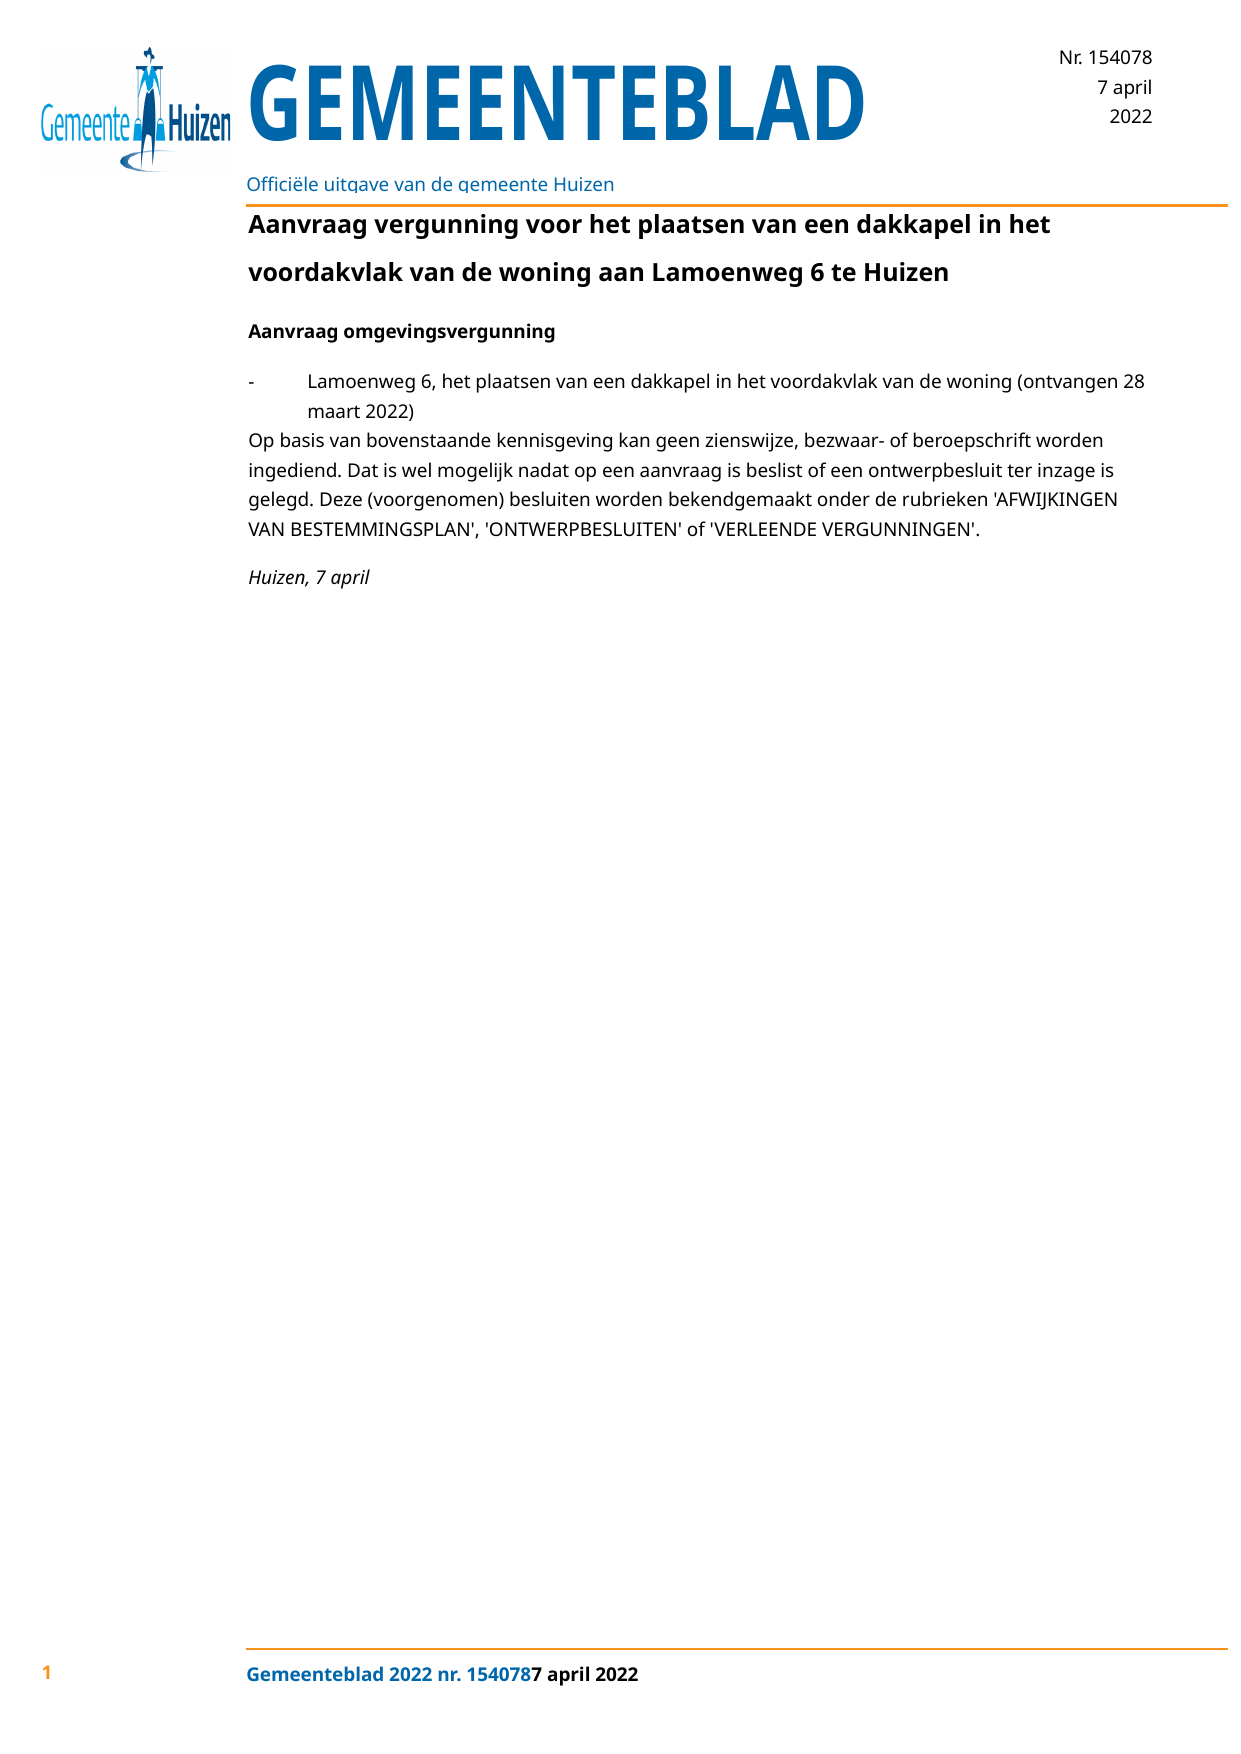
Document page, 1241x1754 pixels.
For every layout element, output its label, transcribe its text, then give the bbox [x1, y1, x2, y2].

text Aanvraag omgevingsvergunning [248, 318, 1152, 344]
text Huizen, 7 april [248, 564, 1152, 590]
text Aanvraag vergunning voor het plaatsen van een dakkapel in het voordakvlak van de woning aan Lamoenweg 6 te Huizen [248, 207, 1152, 288]
picture [41, 47, 231, 172]
list Lamoenweg 6, het plaatsen van een dakkapel in het voordakvlak van de woning (ontvangen 28 maart 2022) [248, 368, 1152, 424]
text Op basis van bovenstaande kennisgeving kan geen zienswijze, bezwaar- of beroepschrift worden ingediend. Dat is wel mogelijk nadat op een aanvraag is beslist of een ontwerpbesluit ter inzage is gelegd. Deze (voorgenomen) besluiten worden bekendgemaakt onder de rubrieken 'AFWIJKINGEN VAN BESTEMMINGSPLAN', 'ONTWERPBESLUITEN' of 'VERLEENDE VERGUNNINGEN'. [248, 427, 1152, 542]
